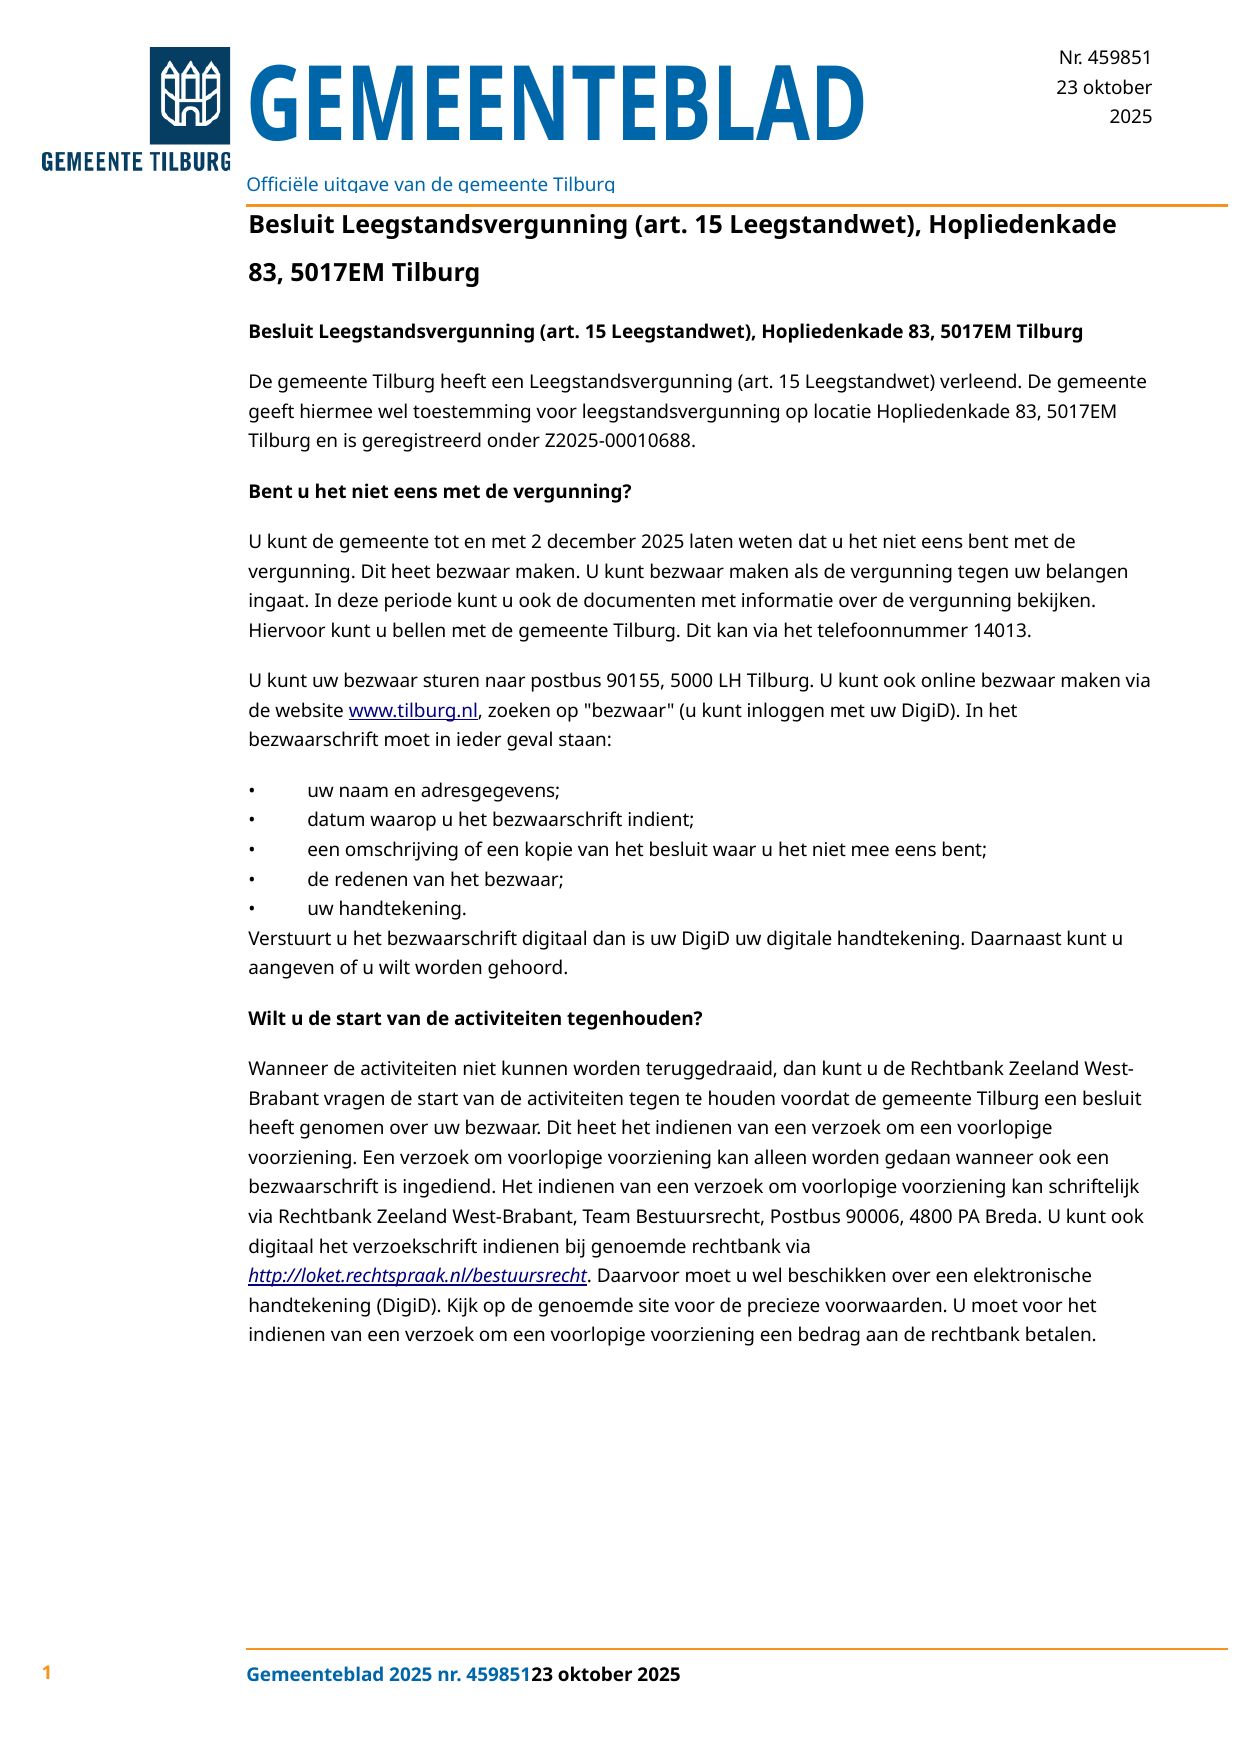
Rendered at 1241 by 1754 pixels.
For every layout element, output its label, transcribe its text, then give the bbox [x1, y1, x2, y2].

text Verstuurt u het bezwaarschrift digitaal dan is uw DigiD uw digitale handtekening. Daarnaast kunt u aangeven of u wilt worden gehoord. [248, 925, 1152, 980]
text Besluit Leegstandsvergunning (art. 15 Leegstandwet), Hopliedenkade 83, 5017EM Tilburg [248, 207, 1152, 288]
text U kunt uw bezwaar sturen naar postbus 90155, 5000 LH Tilburg. U kunt ook online bezwaar maken via de website www.tilburg.nl, zoeken op "bezwaar" (u kunt inloggen met uw DigiD). In het bezwaarschrift moet in ieder geval staan: [248, 667, 1152, 752]
list de redenen van het bezwaar; [248, 866, 1152, 892]
text Besluit Leegstandsvergunning (art. 15 Leegstandwet), Hopliedenkade 83, 5017EM Tilburg [248, 318, 1152, 344]
list uw handtekening. [248, 895, 1152, 921]
text Bent u het niet eens met de vergunning? [248, 478, 1152, 504]
text De gemeente Tilburg heeft een Leegstandsvergunning (art. 15 Leegstandwet) verleend. De gemeente geeft hiermee wel toestemming voor leegstandsvergunning op locatie Hopliedenkade 83, 5017EM Tilburg en is geregistreerd onder Z2025-00010688. [248, 368, 1152, 453]
text U kunt de gemeente tot en met 2 december 2025 laten weten dat u het niet eens bent met de vergunning. Dit heet bezwaar maken. U kunt bezwaar maken als de vergunning tegen uw belangen ingaat. In deze periode kunt u ook de documenten met informatie over de vergunning bekijken. Hiervoor kunt u bellen met de gemeente Tilburg. Dit kan via het telefoonnummer 14013. [248, 528, 1152, 643]
list uw naam en adresgegevens; [248, 777, 1152, 803]
list datum waarop u het bezwaarschrift indient; [248, 807, 1152, 832]
text Wilt u de start van de activiteiten tegenhouden? [248, 1005, 1152, 1031]
picture [41, 47, 231, 172]
list een omschrijving of een kopie van het besluit waar u het niet mee eens bent; [248, 836, 1152, 862]
text Wanneer de activiteiten niet kunnen worden teruggedraaid, dan kunt u de Rechtbank Zeeland West-Brabant vragen de start van de activiteiten tegen te houden voordat de gemeente Tilburg een besluit heeft genomen over uw bezwaar. Dit heet het indienen van een verzoek om een voorlopige voorziening. Een verzoek om voorlopige voorziening kan alleen worden gedaan wanneer ook een bezwaarschrift is ingediend. Het indienen van een verzoek om voorlopige voorziening kan schriftelijk via Rechtbank Zeeland West-Brabant, Team Bestuursrecht, Postbus 90006, 4800 PA Breda. U kunt ook digitaal het verzoekschrift indienen bij genoemde rechtbank via http://loket.rechtspraak.nl/bestuursrecht. Daarvoor moet u wel beschikken over een elektronische handtekening (DigiD). Kijk op de genoemde site voor de precieze voorwaarden. U moet voor het indienen van een verzoek om een voorlopige voorziening een bedrag aan de rechtbank betalen. [248, 1055, 1152, 1347]
